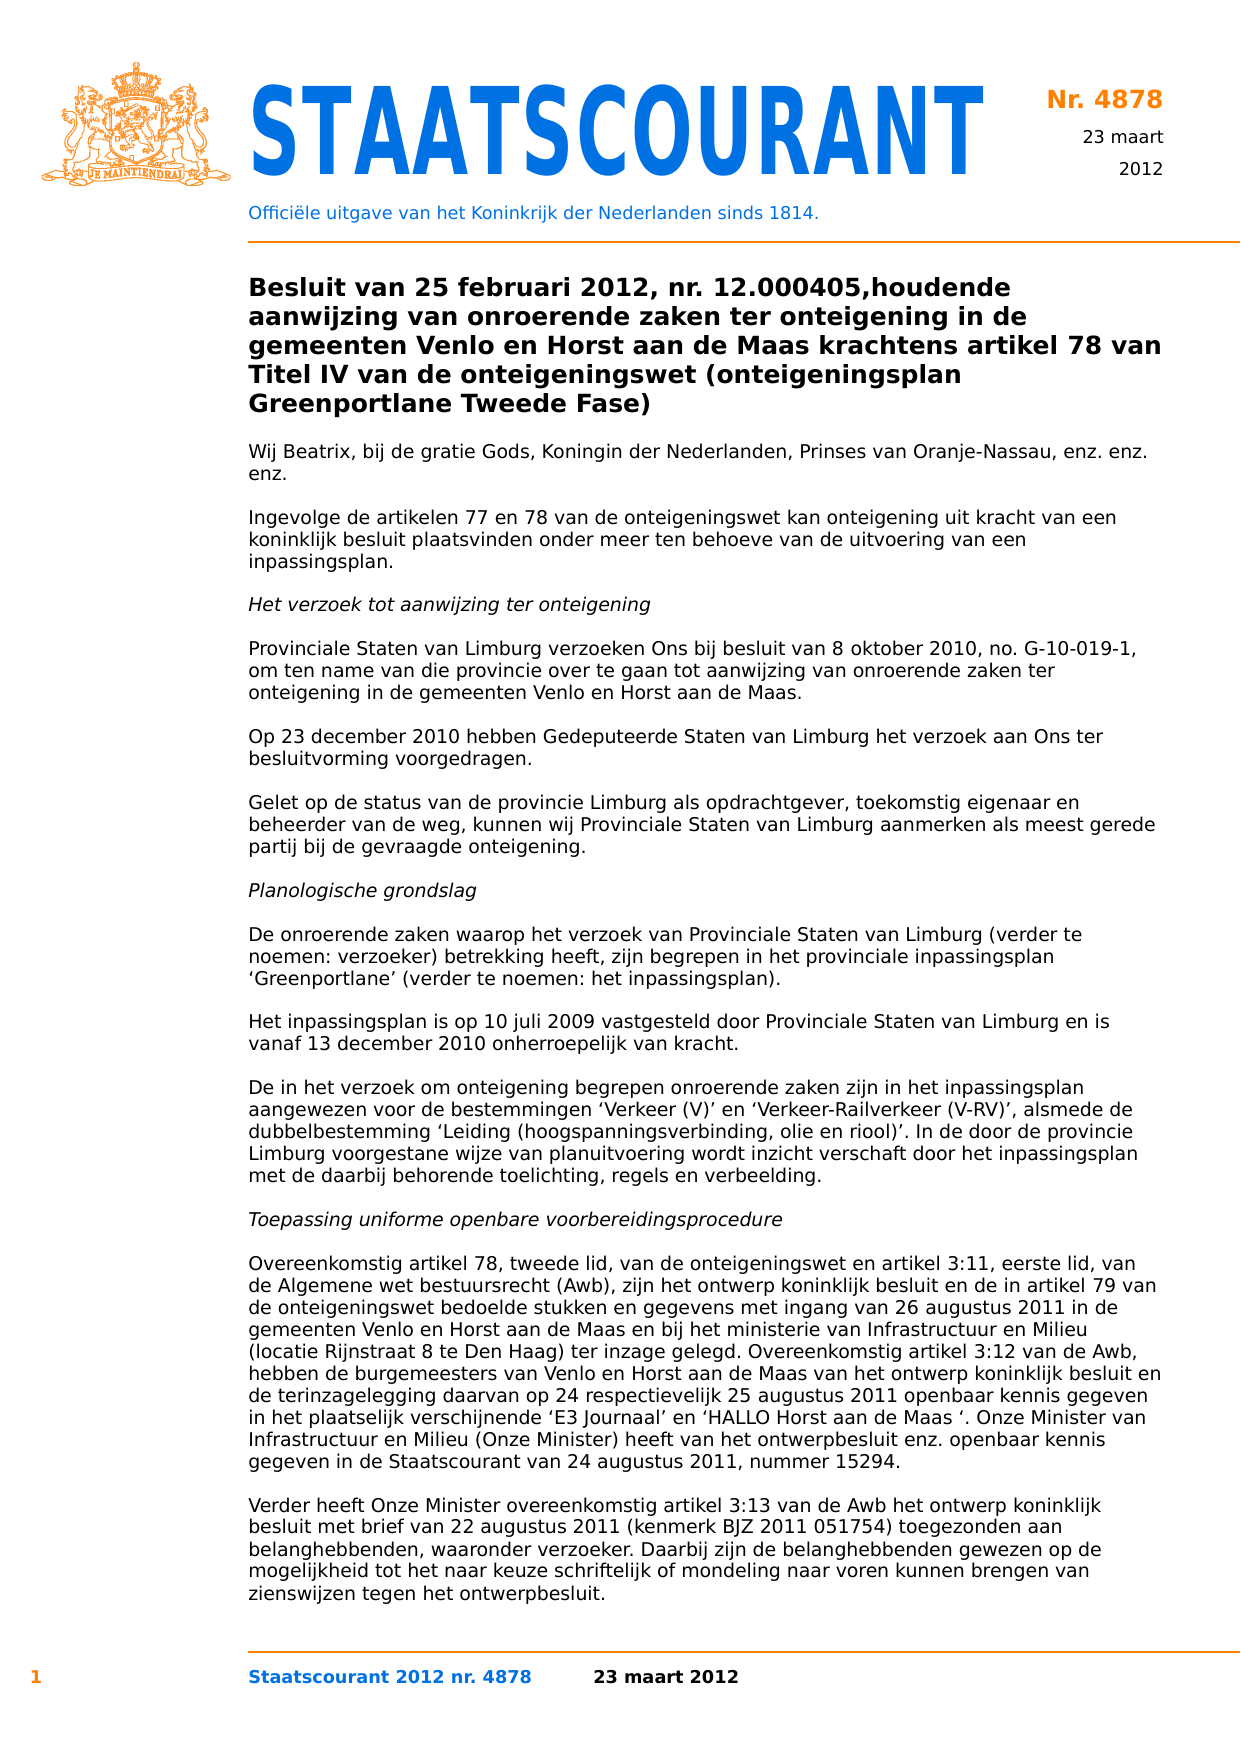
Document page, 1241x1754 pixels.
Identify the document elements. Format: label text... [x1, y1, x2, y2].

text Verder heeft Onze Minister overeenkomstig artikel 3:13 van de Awb het ontwerp koninklijk besluit met brief van 22 augustus 2011 (kenmerk BJZ 2011 051754) toegezonden aan belanghebbenden, waaronder verzoeker. Daarbij zijn de belanghebbenden gewezen op de mogelijkheid tot het naar keuze schriftelijk of mondeling naar voren kunnen brengen van zienswijzen tegen het ontwerpbesluit. [248, 1494, 1163, 1604]
text Ingevolge de artikelen 77 en 78 van de onteigeningswet kan onteigening uit kracht van een koninklijk besluit plaatsvinden onder meer ten behoeve van de uitvoering van een inpassingsplan. [248, 507, 1163, 572]
picture [41, 62, 231, 186]
text Provinciale Staten van Limburg verzoeken Ons bij besluit van 8 oktober 2010, no. G-10-019-1, om ten name van die provincie over te gaan tot aanwijzing van onroerende zaken ter onteigening in de gemeenten Venlo en Horst aan de Maas. [248, 638, 1163, 704]
subtitle Planologische grondslag [248, 880, 1163, 902]
text Gelet op de status van de provincie Limburg als opdrachtgever, toekomstig eigenaar en beheerder van de weg, kunnen wij Provinciale Staten van Limburg aanmerken als meest gerede partij bij de gevraagde onteigening. [248, 792, 1163, 858]
subtitle Toepassing uniforme openbare voorbereidingsprocedure [248, 1209, 1163, 1231]
text Op 23 december 2010 hebben Gedeputeerde Staten van Limburg het verzoek aan Ons ter besluitvorming voorgedragen. [248, 726, 1163, 770]
subtitle Het verzoek tot aanwijzing ter onteigening [248, 594, 1163, 616]
table_header [25, 62, 248, 241]
table_cell 23 maart [998, 121, 1240, 153]
subtitle Besluit van 25 februari 2012, nr. 12.000405,houdende aanwijzing van onroerende zaken ter onteigening in de gemeenten Venlo en Horst aan de Maas krachtens artikel 78 van Titel IV van de onteigeningswet (onteigeningsplan Greenportlane Tweede Fase) [248, 273, 1163, 419]
table_header STAATSCOURANT [248, 62, 998, 203]
table_cell Officiële uitgave van het Koninkrijk der Nederlanden sinds 1814. [248, 203, 1240, 241]
text Overeenkomstig artikel 78, tweede lid, van de onteigeningswet en artikel 3:11, eerste lid, van de Algemene wet bestuursrecht (Awb), zijn het ontwerp koninklijk besluit en de in artikel 79 van de onteigeningswet bedoelde stukken en gegevens met ingang van 26 augustus 2011 in de gemeenten Venlo en Horst aan de Maas en bij het ministerie van Infrastructuur en Milieu (locatie Rijnstraat 8 te Den Haag) ter inzage gelegd. Overeenkomstig artikel 3:12 van de Awb, hebben de burgemeesters van Venlo en Horst aan de Maas van het ontwerp koninklijk besluit en de terinzagelegging daarvan op 24 respectievelijk 25 augustus 2011 openbaar kennis gegeven in het plaatselijk verschijnende ‘E3 Journaal’ en ‘HALLO Horst aan de Maas ‘. Onze Minister van Infrastructuur en Milieu (Onze Minister) heeft van het ontwerpbesluit enz. openbaar kennis gegeven in de Staatscourant van 24 augustus 2011, nummer 15294. [248, 1253, 1163, 1473]
text De in het verzoek om onteigening begrepen onroerende zaken zijn in het inpassingsplan aangewezen voor de bestemmingen ‘Verkeer (V)’ en ‘Verkeer-Railverkeer (V-RV)’, alsmede de dubbelbestemming ‘Leiding (hoogspanningsverbinding, olie en riool)’. In de door de provincie Limburg voorgestane wijze van planuitvoering wordt inzicht verschaft door het inpassingsplan met de daarbij behorende toelichting, regels en verbeelding. [248, 1077, 1163, 1187]
text Het inpassingsplan is op 10 juli 2009 vastgesteld door Provinciale Staten van Limburg en is vanaf 13 december 2010 onherroepelijk van kracht. [248, 1011, 1163, 1055]
table_cell 2012 [998, 153, 1240, 203]
table_header Nr. 4878 [998, 62, 1240, 121]
text De onroerende zaken waarop het verzoek van Provinciale Staten van Limburg (verder te noemen: verzoeker) betrekking heeft, zijn begrepen in het provinciale inpassingsplan ‘Greenportlane’ (verder te noemen: het inpassingsplan). [248, 923, 1163, 989]
text Wij Beatrix, bij de gratie Gods, Koningin der Nederlanden, Prinses van Oranje-Nassau, enz. enz. enz. [248, 441, 1163, 485]
